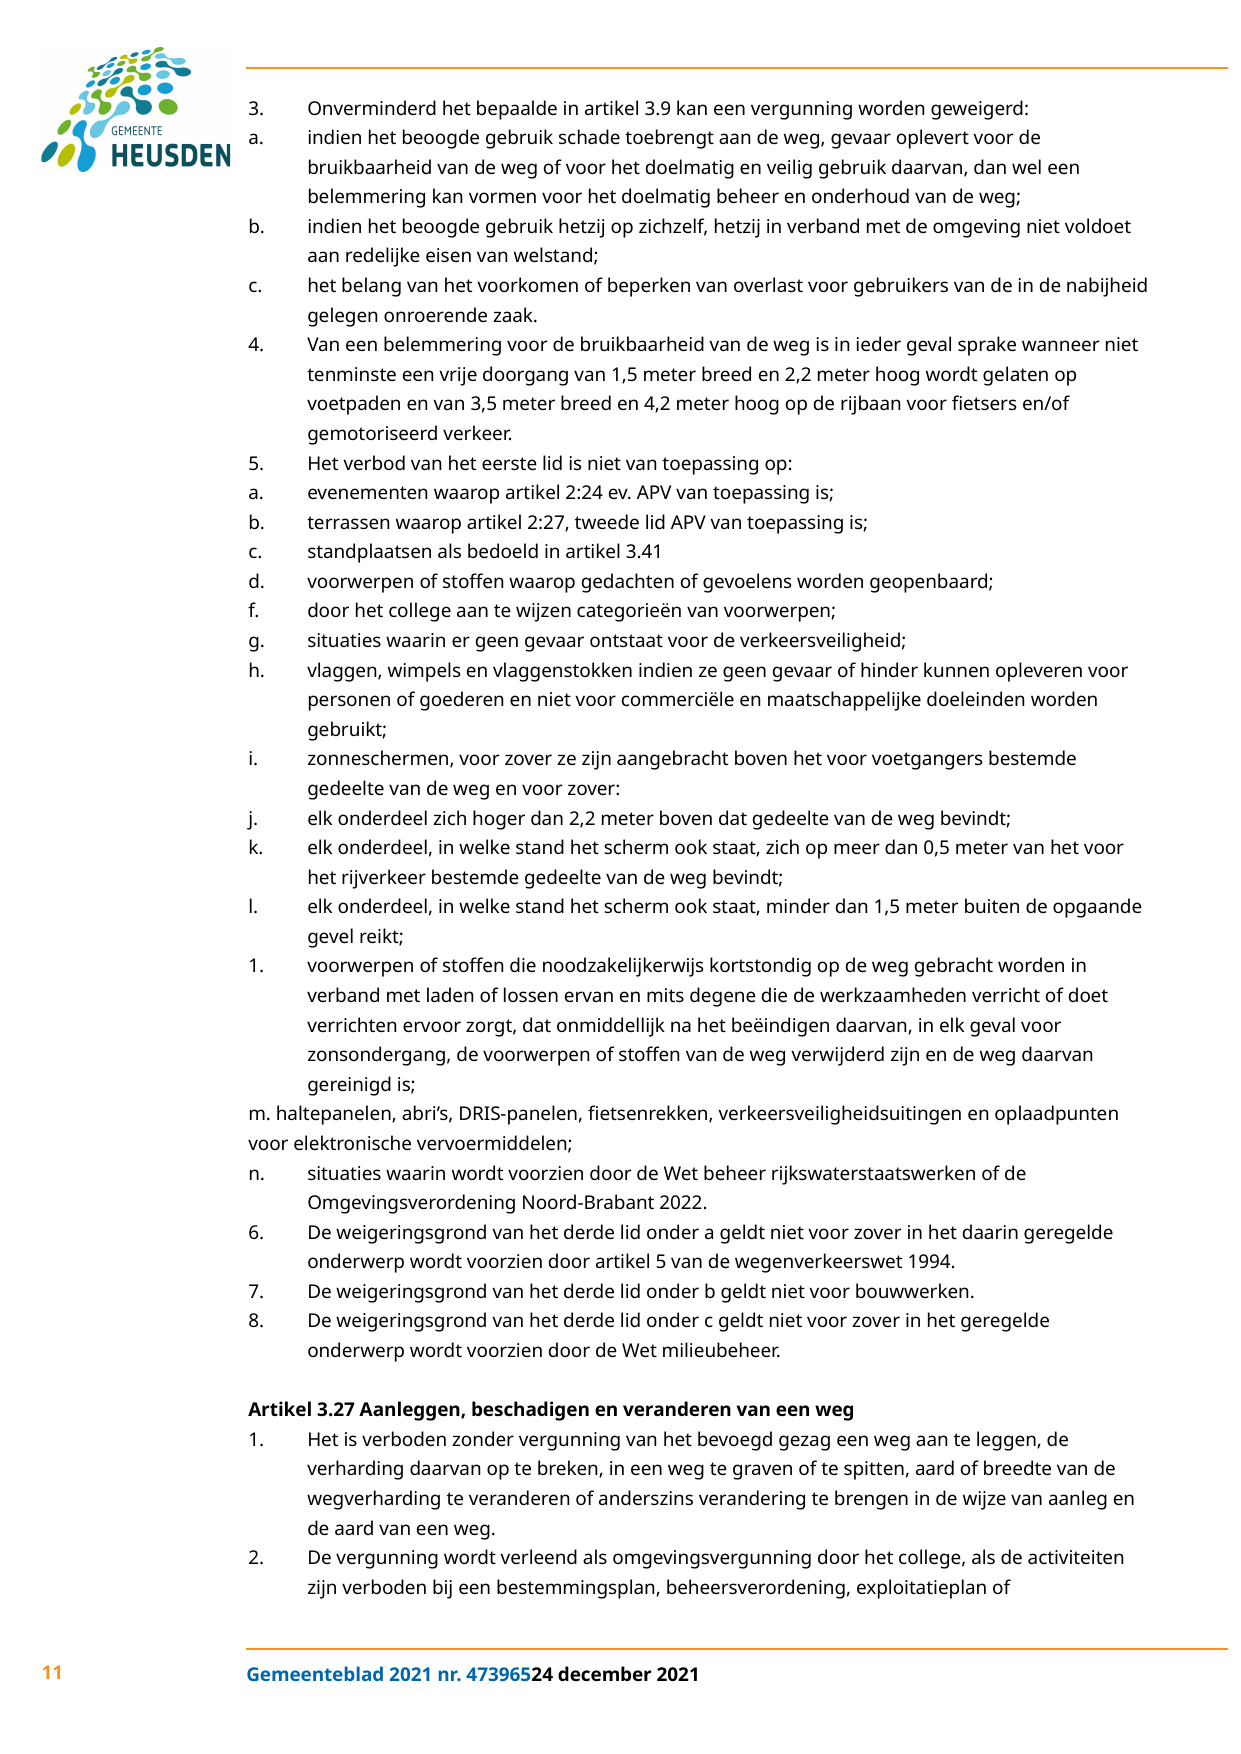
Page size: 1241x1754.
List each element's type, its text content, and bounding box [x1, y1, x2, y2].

list indien het beoogde gebruik hetzij op zichzelf, hetzij in verband met de omgeving niet voldoet aan redelijke eisen van welstand; [248, 213, 1152, 268]
text Artikel 3.27 Aanleggen, beschadigen en veranderen van een weg [248, 1396, 1152, 1422]
list elk onderdeel, in welke stand het scherm ook staat, zich op meer dan 0,5 meter van het voor het rijverkeer bestemde gedeelte van de weg bevindt; [248, 834, 1152, 890]
list De vergunning wordt verleend als omgevingsvergunning door het college, als de activiteiten zijn verboden bij een bestemmingsplan, beheersverordening, exploitatieplan of [248, 1544, 1152, 1600]
list door het college aan te wijzen categorieën van voorwerpen; [248, 598, 1152, 623]
list Onverminderd het bepaalde in artikel 3.9 kan een vergunning worden geweigerd: [248, 95, 1152, 121]
list indien het beoogde gebruik schade toebrengt aan de weg, gevaar oplevert voor de bruikbaarheid van de weg of voor het doelmatig en veilig gebruik daarvan, dan wel een belemmering kan vormen voor het doelmatig beheer en onderhoud van de weg; [248, 124, 1152, 209]
text m. haltepanelen, abri’s, DRIS-panelen, fietsenrekken, verkeersveiligheidsuitingen en oplaadpunten voor elektronische vervoermiddelen; [248, 1101, 1152, 1156]
list voorwerpen of stoffen die noodzakelijkerwijs kortstondig op de weg gebracht worden in verband met laden of lossen ervan en mits degene die de werkzaamheden verricht of doet verrichten ervoor zorgt, dat onmiddellijk na het beëindigen daarvan, in elk geval voor zonsondergang, de voorwerpen of stoffen van de weg verwijderd zijn en de weg daarvan gereinigd is; [248, 953, 1152, 1097]
list De weigeringsgrond van het derde lid onder c geldt niet voor zover in het geregelde onderwerp wordt voorzien door de Wet milieubeheer. [248, 1308, 1152, 1363]
list voorwerpen of stoffen waarop gedachten of gevoelens worden geopenbaard; [248, 568, 1152, 594]
list De weigeringsgrond van het derde lid onder a geldt niet voor zover in het daarin geregelde onderwerp wordt voorzien door artikel 5 van de wegenverkeerswet 1994. [248, 1219, 1152, 1274]
list situaties waarin wordt voorzien door de Wet beheer rijkswaterstaatswerken of de Omgevingsverordening Noord-Brabant 2022. [248, 1160, 1152, 1215]
picture [41, 47, 231, 172]
list De weigeringsgrond van het derde lid onder b geldt niet voor bouwwerken. [248, 1278, 1152, 1304]
list vlaggen, wimpels en vlaggenstokken indien ze geen gevaar of hinder kunnen opleveren voor personen of goederen en niet voor commerciële en maatschappelijke doeleinden worden gebruikt; [248, 657, 1152, 742]
list Van een belemmering voor de bruikbaarheid van de weg is in ieder geval sprake wanneer niet tenminste een vrije doorgang van 1,5 meter breed en 2,2 meter hoog wordt gelaten op voetpaden en van 3,5 meter breed en 4,2 meter hoog op de rijbaan voor fietsers en/of gemotoriseerd verkeer. [248, 331, 1152, 446]
list Het is verboden zonder vergunning van het bevoegd gezag een weg aan te leggen, de verharding daarvan op te breken, in een weg te graven of te spitten, aard of breedte van de wegverharding te veranderen of anderszins verandering te brengen in de wijze van aanleg en de aard van een weg. [248, 1426, 1152, 1541]
list Het verbod van het eerste lid is niet van toepassing op: [248, 450, 1152, 476]
list elk onderdeel zich hoger dan 2,2 meter boven dat gedeelte van de weg bevindt; [248, 805, 1152, 831]
list het belang van het voorkomen of beperken van overlast voor gebruikers van de in de nabijheid gelegen onroerende zaak. [248, 272, 1152, 328]
list standplaatsen als bedoeld in artikel 3.41 [248, 538, 1152, 564]
list terrassen waarop artikel 2:27, tweede lid APV van toepassing is; [248, 509, 1152, 535]
list zonneschermen, voor zover ze zijn aangebracht boven het voor voetgangers bestemde gedeelte van de weg en voor zover: [248, 746, 1152, 801]
list evenementen waarop artikel 2:24 ev. APV van toepassing is; [248, 479, 1152, 505]
list situaties waarin er geen gevaar ontstaat voor de verkeersveiligheid; [248, 627, 1152, 653]
list elk onderdeel, in welke stand het scherm ook staat, minder dan 1,5 meter buiten de opgaande gevel reikt; [248, 893, 1152, 949]
